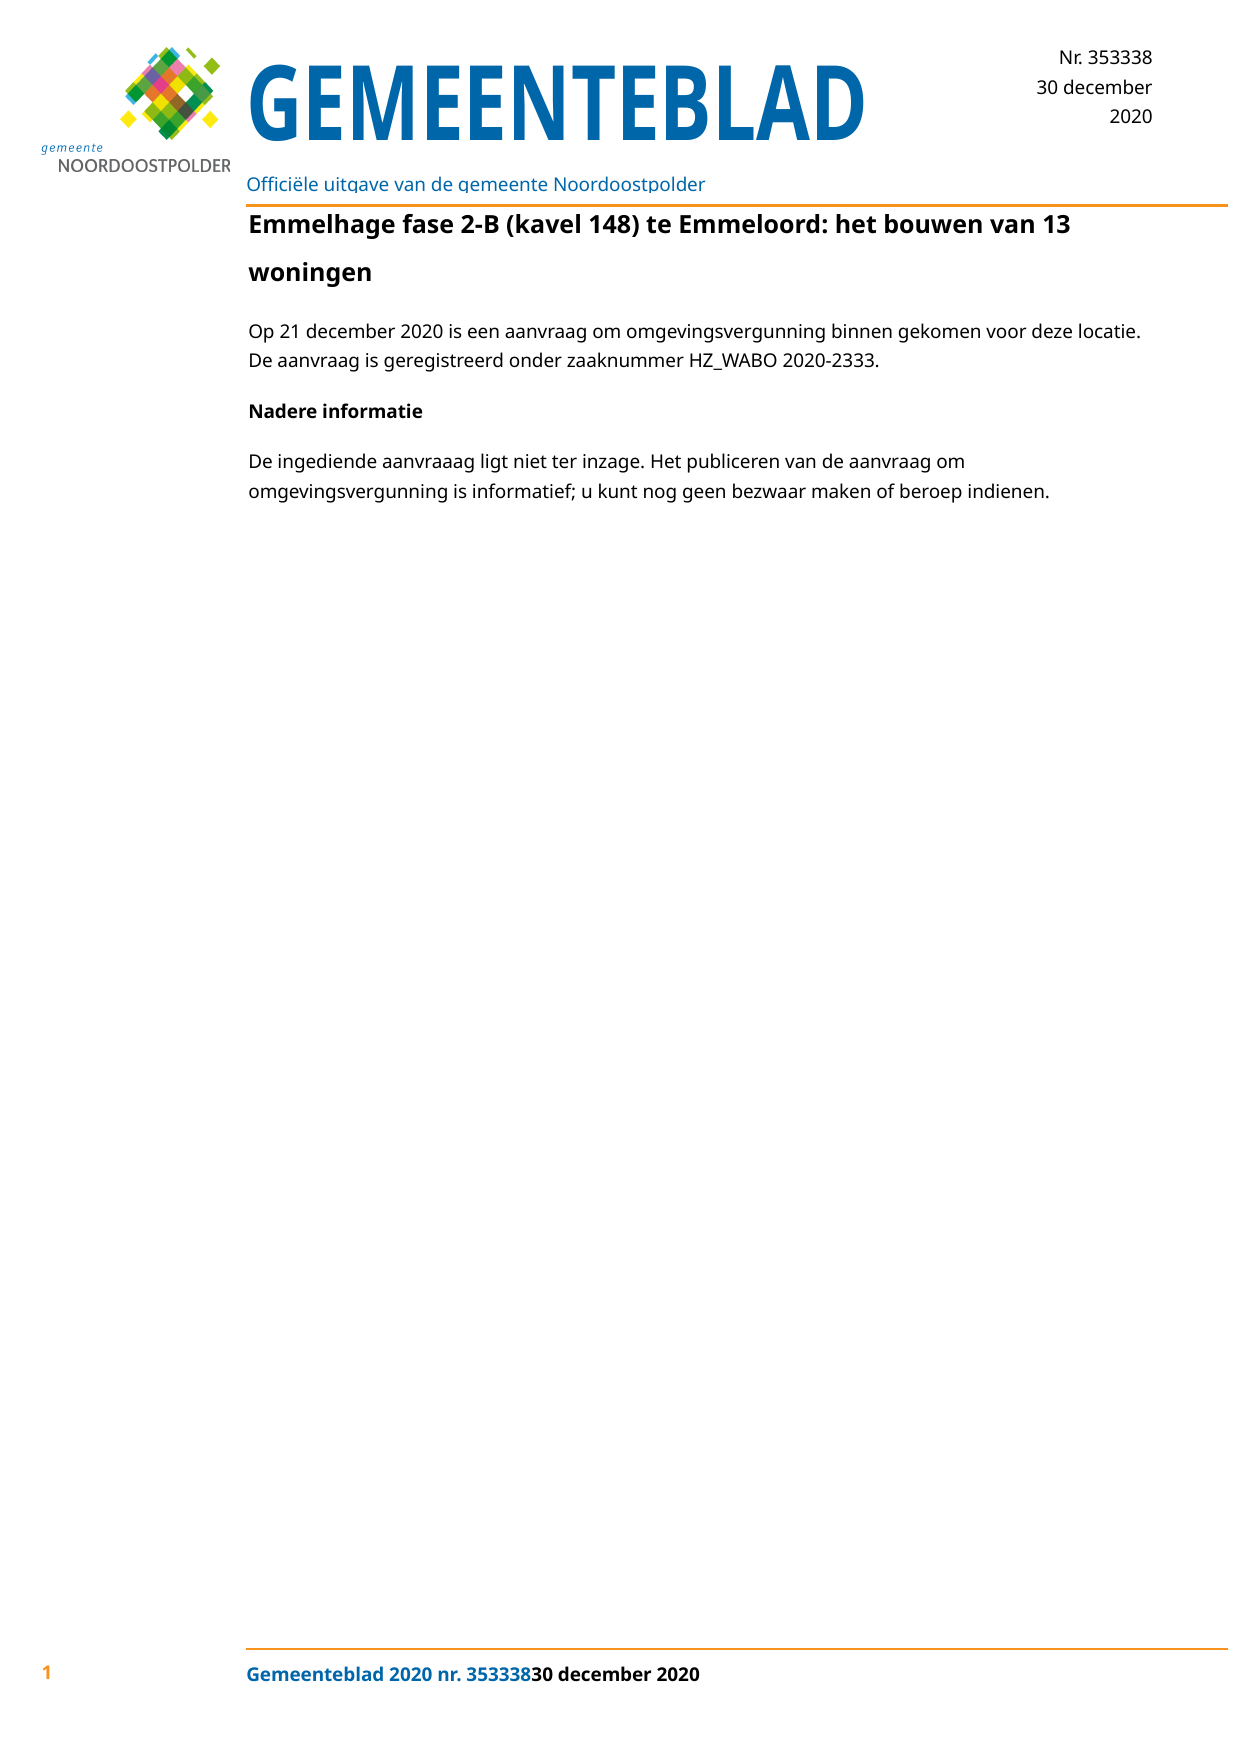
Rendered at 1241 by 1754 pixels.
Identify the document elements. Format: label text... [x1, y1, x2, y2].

text Op 21 december 2020 is een aanvraag om omgevingsvergunning binnen gekomen voor deze locatie. De aanvraag is geregistreerd onder zaaknummer HZ_WABO 2020-2333. [248, 318, 1152, 373]
text Nadere informatie [248, 398, 1152, 424]
picture [41, 47, 231, 172]
text De ingediende aanvraaag ligt niet ter inzage. Het publiceren van de aanvraag om omgevingsvergunning is informatief; u kunt nog geen bezwaar maken of beroep indienen. [248, 448, 1152, 504]
text Emmelhage fase 2-B (kavel 148) te Emmeloord: het bouwen van 13 woningen [248, 207, 1152, 288]
